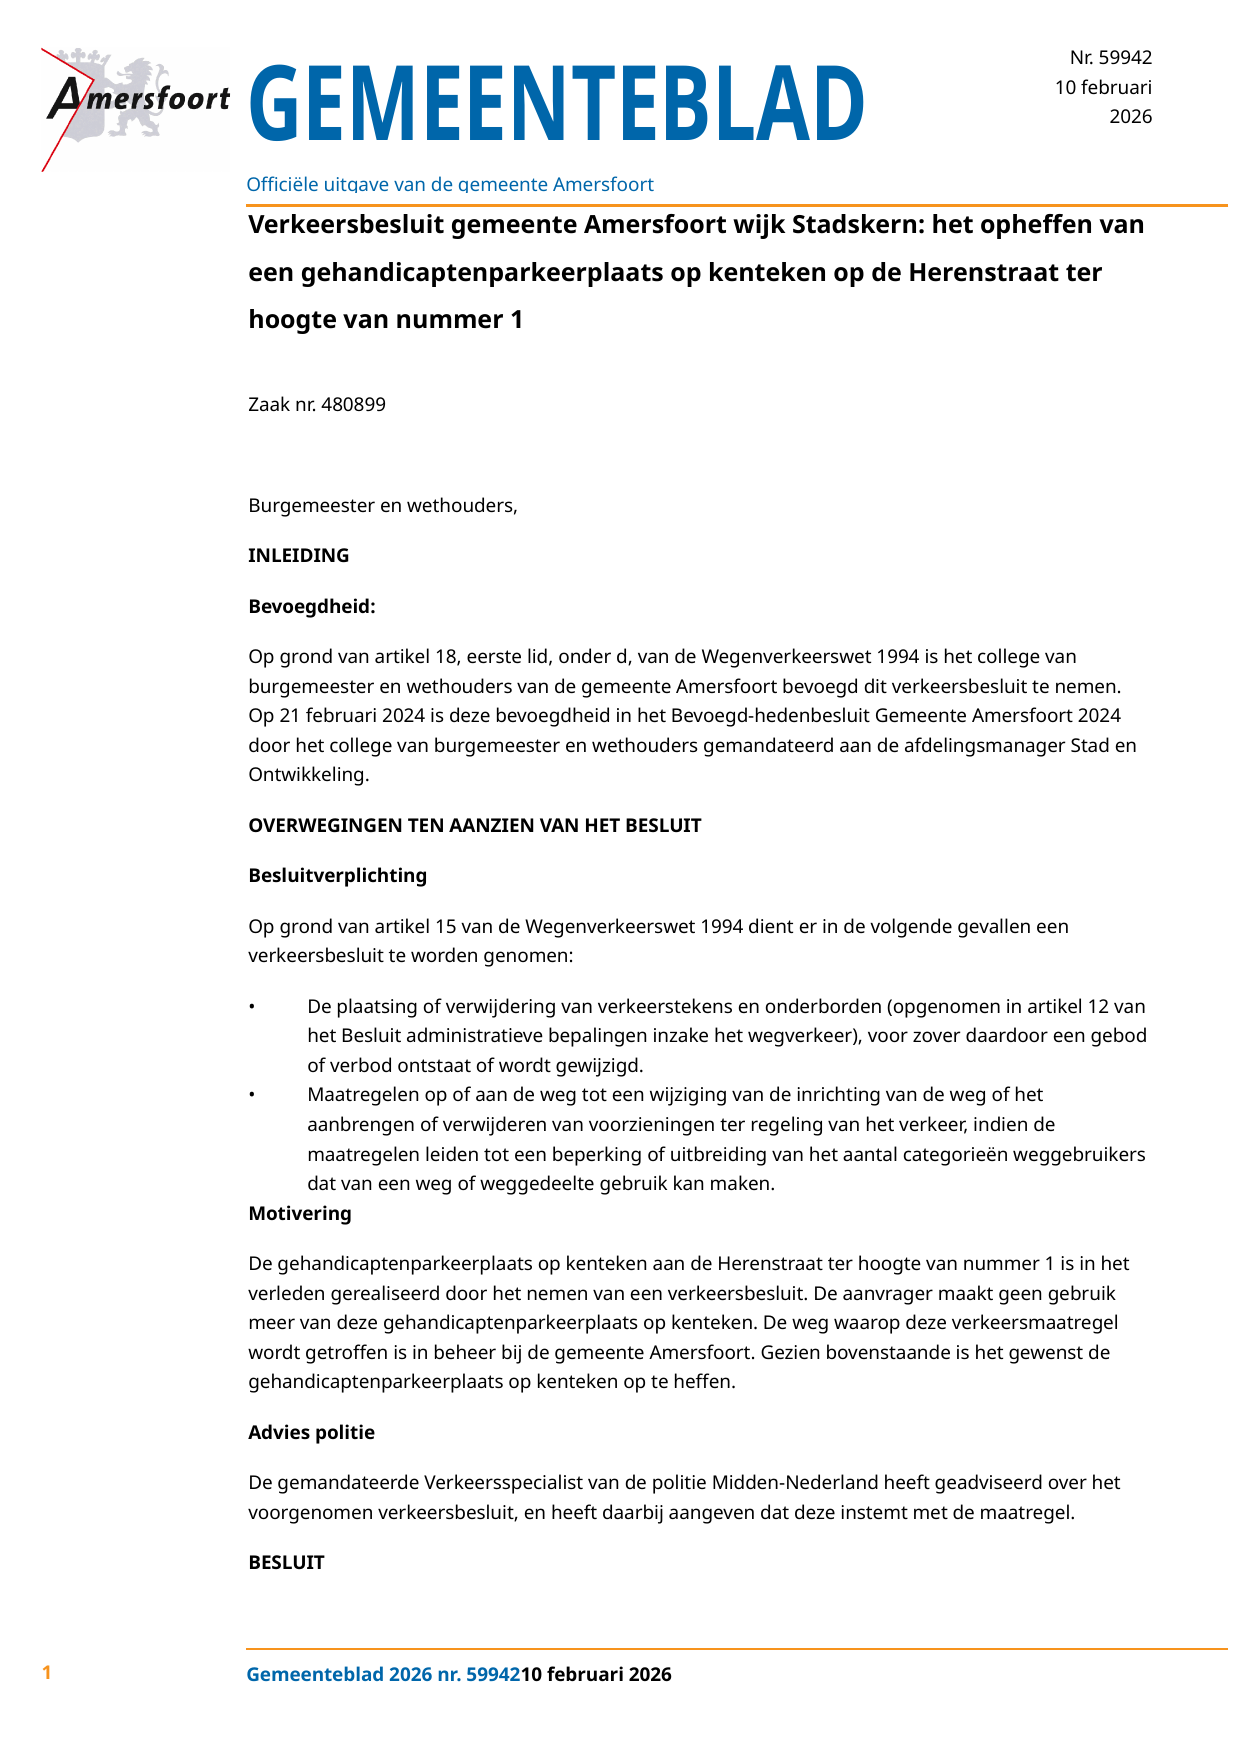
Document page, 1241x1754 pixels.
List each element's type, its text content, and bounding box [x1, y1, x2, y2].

text Motivering [248, 1200, 1152, 1226]
text Burgemeester en wethouders, [248, 492, 1152, 518]
list Maatregelen op of aan de weg tot een wijziging van de inrichting van de weg of het aanbrengen of verwijderen van voorzieningen ter regeling van het verkeer, indien de maatregelen leiden tot een beperking of uitbreiding van het aantal categorieën weggebruikers dat van een weg of weggedeelte gebruik kan maken. [248, 1082, 1152, 1196]
text Op grond van artikel 18, eerste lid, onder d, van de Wegenverkeerswet 1994 is het college van burgemeester en wethouders van de gemeente Amersfoort bevoegd dit verkeersbesluit te nemen. Op 21 februari 2024 is deze bevoegdheid in het Bevoegd-hedenbesluit Gemeente Amersfoort 2024 door het college van burgemeester en wethouders gemandateerd aan de afdelingsmanager Stad en Ontwikkeling. [248, 643, 1152, 787]
text BESLUIT [248, 1549, 1152, 1575]
text INLEIDING [248, 542, 1152, 568]
text De gemandateerde Verkeersspecialist van de politie Midden-Nederland heeft geadviseerd over het voorgenomen verkeersbesluit, en heeft daarbij aangeven dat deze instemt met de maatregel. [248, 1469, 1152, 1525]
text Verkeersbesluit gemeente Amersfoort wijk Stadskern: het opheffen van een gehandicaptenparkeerplaats op kenteken op de Herenstraat ter hoogte van nummer 1 [248, 207, 1152, 336]
text De gehandicaptenparkeerplaats op kenteken aan de Herenstraat ter hoogte van nummer 1 is in het verleden gerealiseerd door het nemen van een verkeersbesluit. De aanvrager maakt geen gebruik meer van deze gehandicaptenparkeerplaats op kenteken. De weg waarop deze verkeersmaatregel wordt getroffen is in beheer bij de gemeente Amersfoort. Gezien bovenstaande is het gewenst de gehandicaptenparkeerplaats op kenteken op te heffen. [248, 1250, 1152, 1394]
text Advies politie [248, 1419, 1152, 1445]
text Besluitverplichting [248, 862, 1152, 888]
picture [41, 47, 231, 172]
text Zaak nr. 480899 [248, 391, 1152, 417]
text Bevoegdheid: [248, 593, 1152, 619]
text OVERWEGINGEN TEN AANZIEN VAN HET BESLUIT [248, 812, 1152, 838]
list De plaatsing of verwijdering van verkeerstekens en onderborden (opgenomen in artikel 12 van het Besluit administratieve bepalingen inzake het wegverkeer), voor zover daardoor een gebod of verbod ontstaat of wordt gewijzigd. [248, 993, 1152, 1078]
text Op grond van artikel 15 van de Wegenverkeerswet 1994 dient er in de volgende gevallen een verkeersbesluit te worden genomen: [248, 913, 1152, 968]
